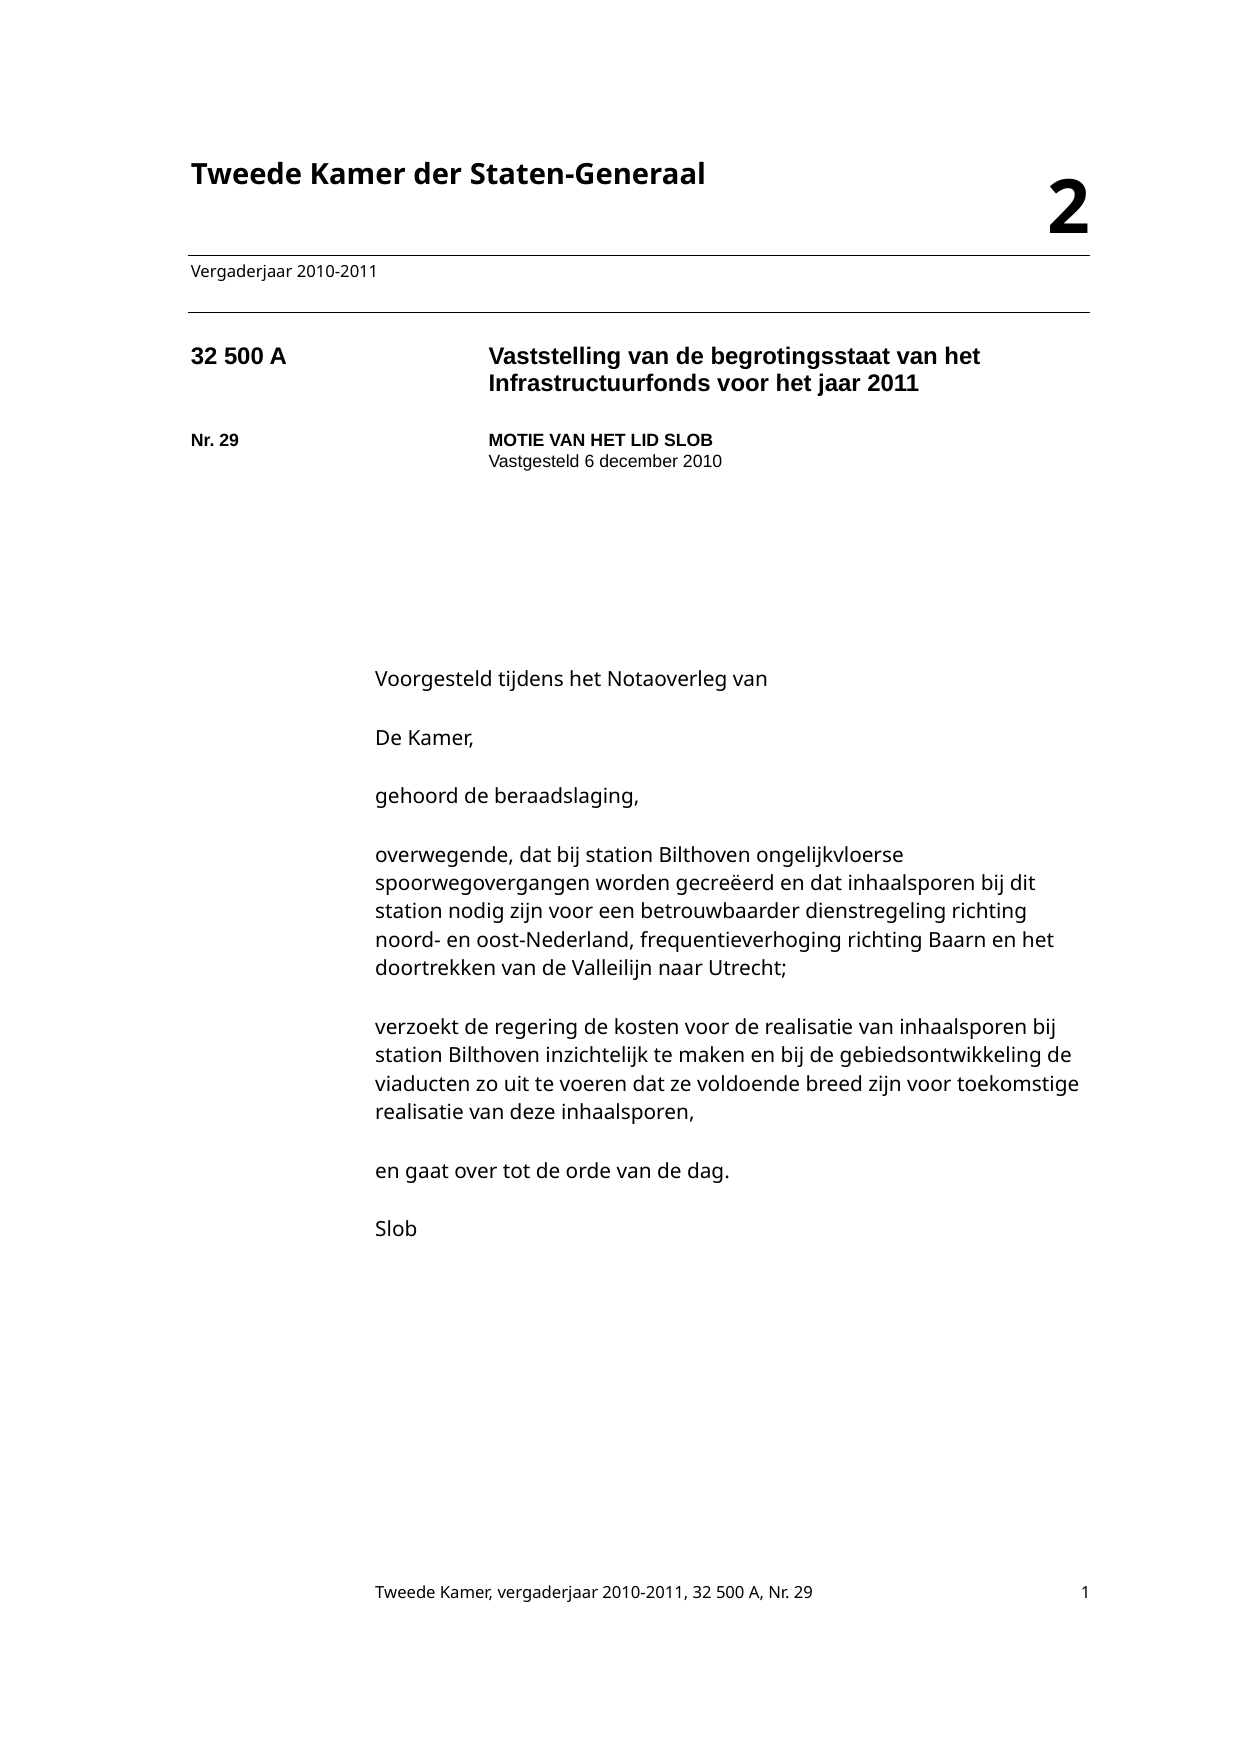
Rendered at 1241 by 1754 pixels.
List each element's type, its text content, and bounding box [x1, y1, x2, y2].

table_cell 32 500 A [188, 339, 485, 427]
table_header 2 [910, 150, 1090, 255]
table_cell [485, 313, 1090, 339]
table_cell [188, 313, 485, 339]
text Voorgesteld tijdens het Notaoverleg van [375, 664, 1090, 693]
table_cell MOTIE VAN HET LID SLOB Vastgesteld 6 december 2010 [485, 427, 1090, 546]
text gehoord de beraadslaging, [375, 781, 1090, 810]
text en gaat over tot de orde van de dag. [375, 1156, 1090, 1184]
table_cell [485, 256, 1090, 312]
table_cell Vaststelling van de begrotingsstaat van het Infrastructuurfonds voor het jaar 2011 [485, 339, 1090, 427]
table_cell Vergaderjaar 2010-2011 [188, 256, 485, 312]
table_cell Nr. 29 [188, 427, 485, 546]
text Slob [375, 1214, 1090, 1243]
text verzoekt de regering de kosten voor de realisatie van inhaalsporen bij station Bilthoven inzichtelijk te maken en bij de gebiedsontwikkeling de viaducten zo uit te voeren dat ze voldoende breed zijn voor toekomstige realisatie van deze inhaalsporen, [375, 1012, 1090, 1126]
text overwegende, dat bij station Bilthoven ongelijkvloerse spoorwegovergangen worden gecreëerd en dat inhaalsporen bij dit station nodig zijn voor een betrouwbaarder dienstregeling richting noord- en oost-Nederland, frequentieverhoging richting Baarn en het doortrekken van de Valleilijn naar Utrecht; [375, 840, 1090, 982]
text De Kamer, [375, 723, 1090, 751]
table_header Tweede Kamer der Staten-Generaal [188, 150, 909, 255]
